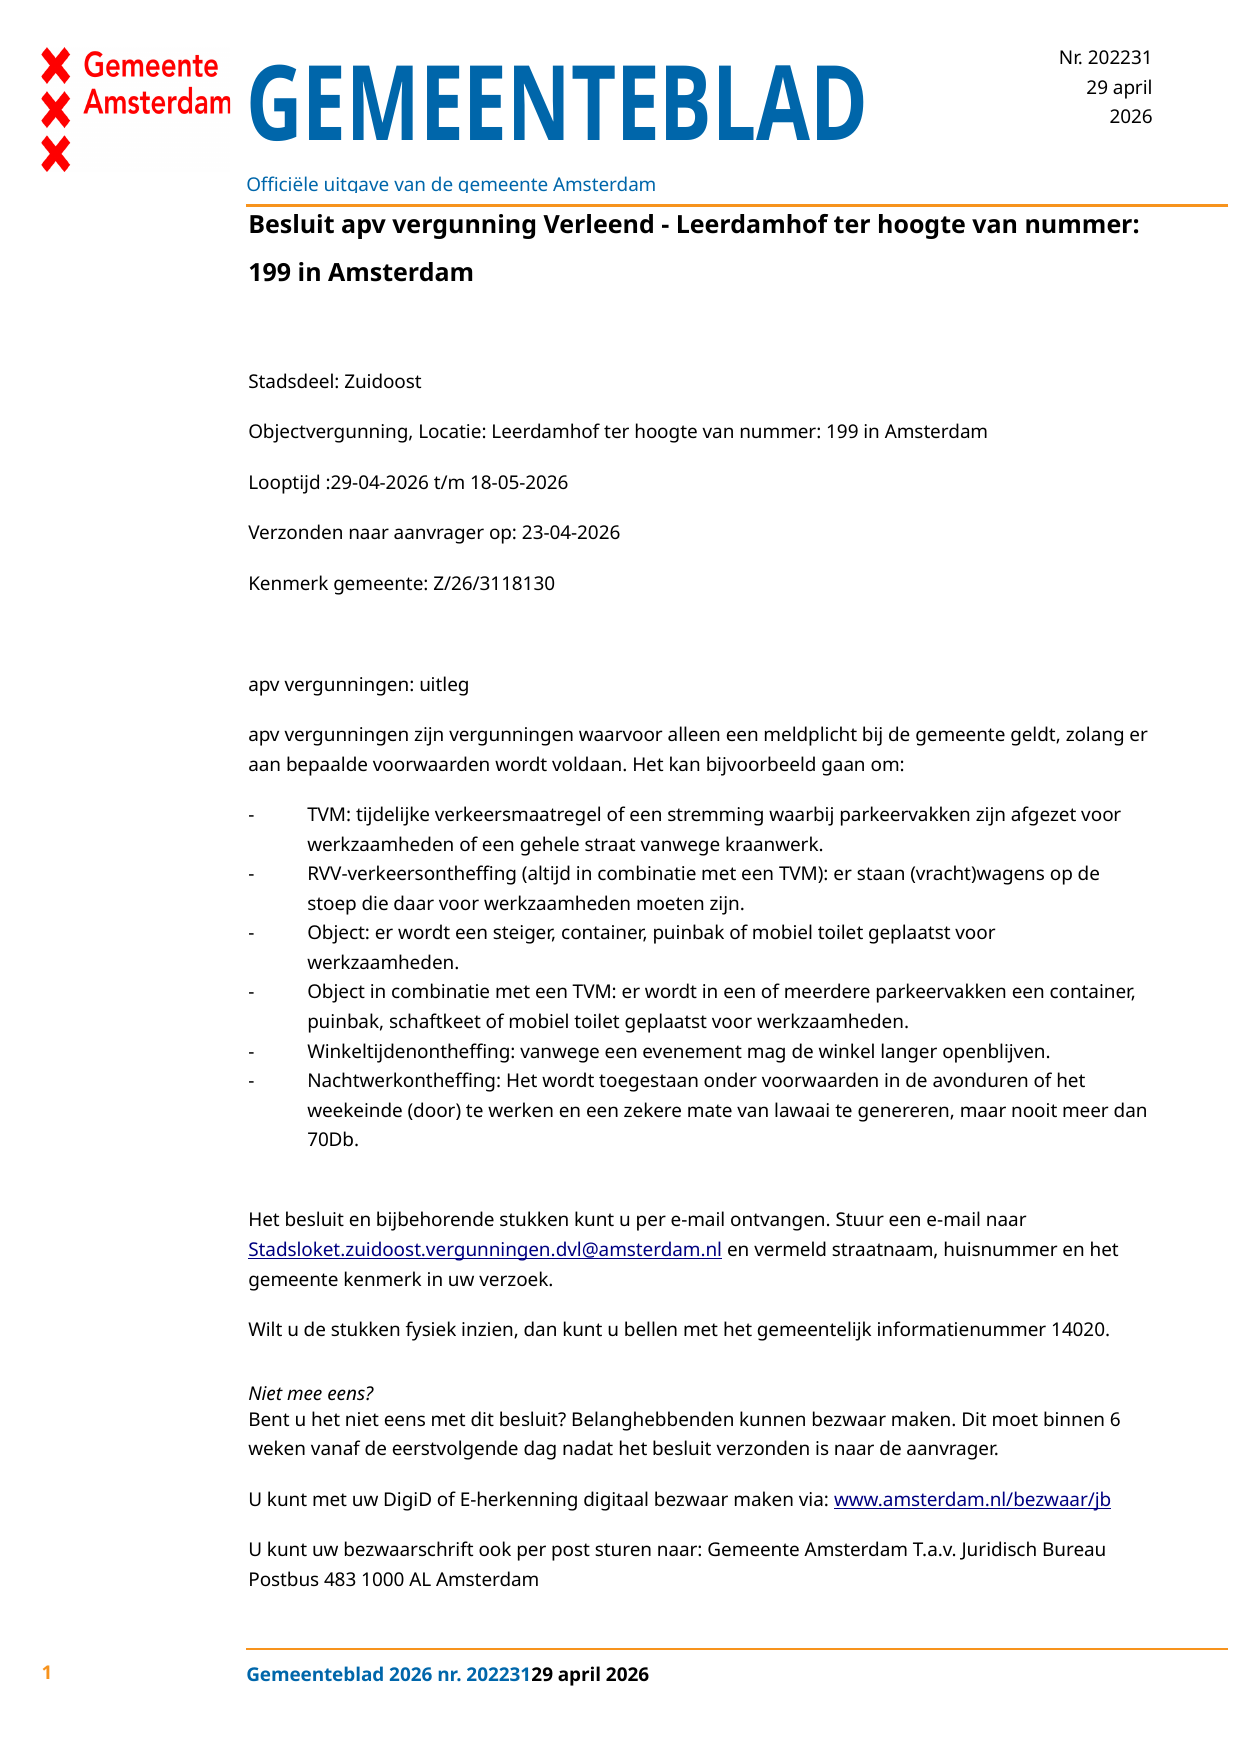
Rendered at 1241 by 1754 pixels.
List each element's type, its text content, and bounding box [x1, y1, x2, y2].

list RVV-verkeersontheffing (altijd in combinatie met een TVM): er staan (vracht)wagens op de stoep die daar voor werkzaamheden moeten zijn. [248, 860, 1152, 916]
picture [41, 47, 231, 172]
text Niet mee eens? [248, 1380, 1152, 1406]
text Objectvergunning, Locatie: Leerdamhof ter hoogte van nummer: 199 in Amsterdam [248, 419, 1152, 444]
list Winkeltijdenontheffing: vanwege een evenement mag de winkel langer openblijven. [248, 1038, 1152, 1064]
text U kunt met uw DigiD of E-herkenning digitaal bezwaar maken via: www.amsterdam.nl/bezwaar/jb [248, 1486, 1152, 1512]
list Object in combinatie met een TVM: er wordt in een of meerdere parkeervakken een container, puinbak, schaftkeet of mobiel toilet geplaatst voor werkzaamheden. [248, 979, 1152, 1034]
text Looptijd :29-04-2026 t/m 18-05-2026 [248, 469, 1152, 495]
list Nachtwerkontheffing: Het wordt toegestaan onder voorwaarden in de avonduren of het weekeinde (door) te werken en een zekere mate van lawaai te genereren, maar nooit meer dan 70Db. [248, 1067, 1152, 1152]
list TVM: tijdelijke verkeersmaatregel of een stremming waarbij parkeervakken zijn afgezet voor werkzaamheden of een gehele straat vanwege kraanwerk. [248, 801, 1152, 857]
text Stadsdeel: Zuidoost [248, 368, 1152, 394]
text Bent u het niet eens met dit besluit? Belanghebbenden kunnen bezwaar maken. Dit moet binnen 6 weken vanaf de eerstvolgende dag nadat het besluit verzonden is naar de aanvrager. [248, 1406, 1152, 1461]
text Het besluit en bijbehorende stukken kunt u per e-mail ontvangen. Stuur een e-mail naar Stadsloket.zuidoost.vergunningen.dvl@amsterdam.nl en vermeld straatnaam, huisnummer en het gemeente kenmerk in uw verzoek. [248, 1207, 1152, 1292]
text Kenmerk gemeente: Z/26/3118130 [248, 570, 1152, 596]
text apv vergunningen: uitleg [248, 671, 1152, 697]
list Object: er wordt een steiger, container, puinbak of mobiel toilet geplaatst voor werkzaamheden. [248, 919, 1152, 975]
text Verzonden naar aanvrager op: 23-04-2026 [248, 519, 1152, 545]
text apv vergunningen zijn vergunningen waarvoor alleen een meldplicht bij de gemeente geldt, zolang er aan bepaalde voorwaarden wordt voldaan. Het kan bijvoorbeeld gaan om: [248, 721, 1152, 777]
text Wilt u de stukken fysiek inzien, dan kunt u bellen met het gemeentelijk informatienummer 14020. [248, 1316, 1152, 1342]
text Besluit apv vergunning Verleend - Leerdamhof ter hoogte van nummer: 199 in Amsterdam [248, 207, 1152, 288]
text U kunt uw bezwaarschrift ook per post sturen naar: Gemeente Amsterdam T.a.v. Juridisch Bureau Postbus 483 1000 AL Amsterdam [248, 1536, 1152, 1592]
